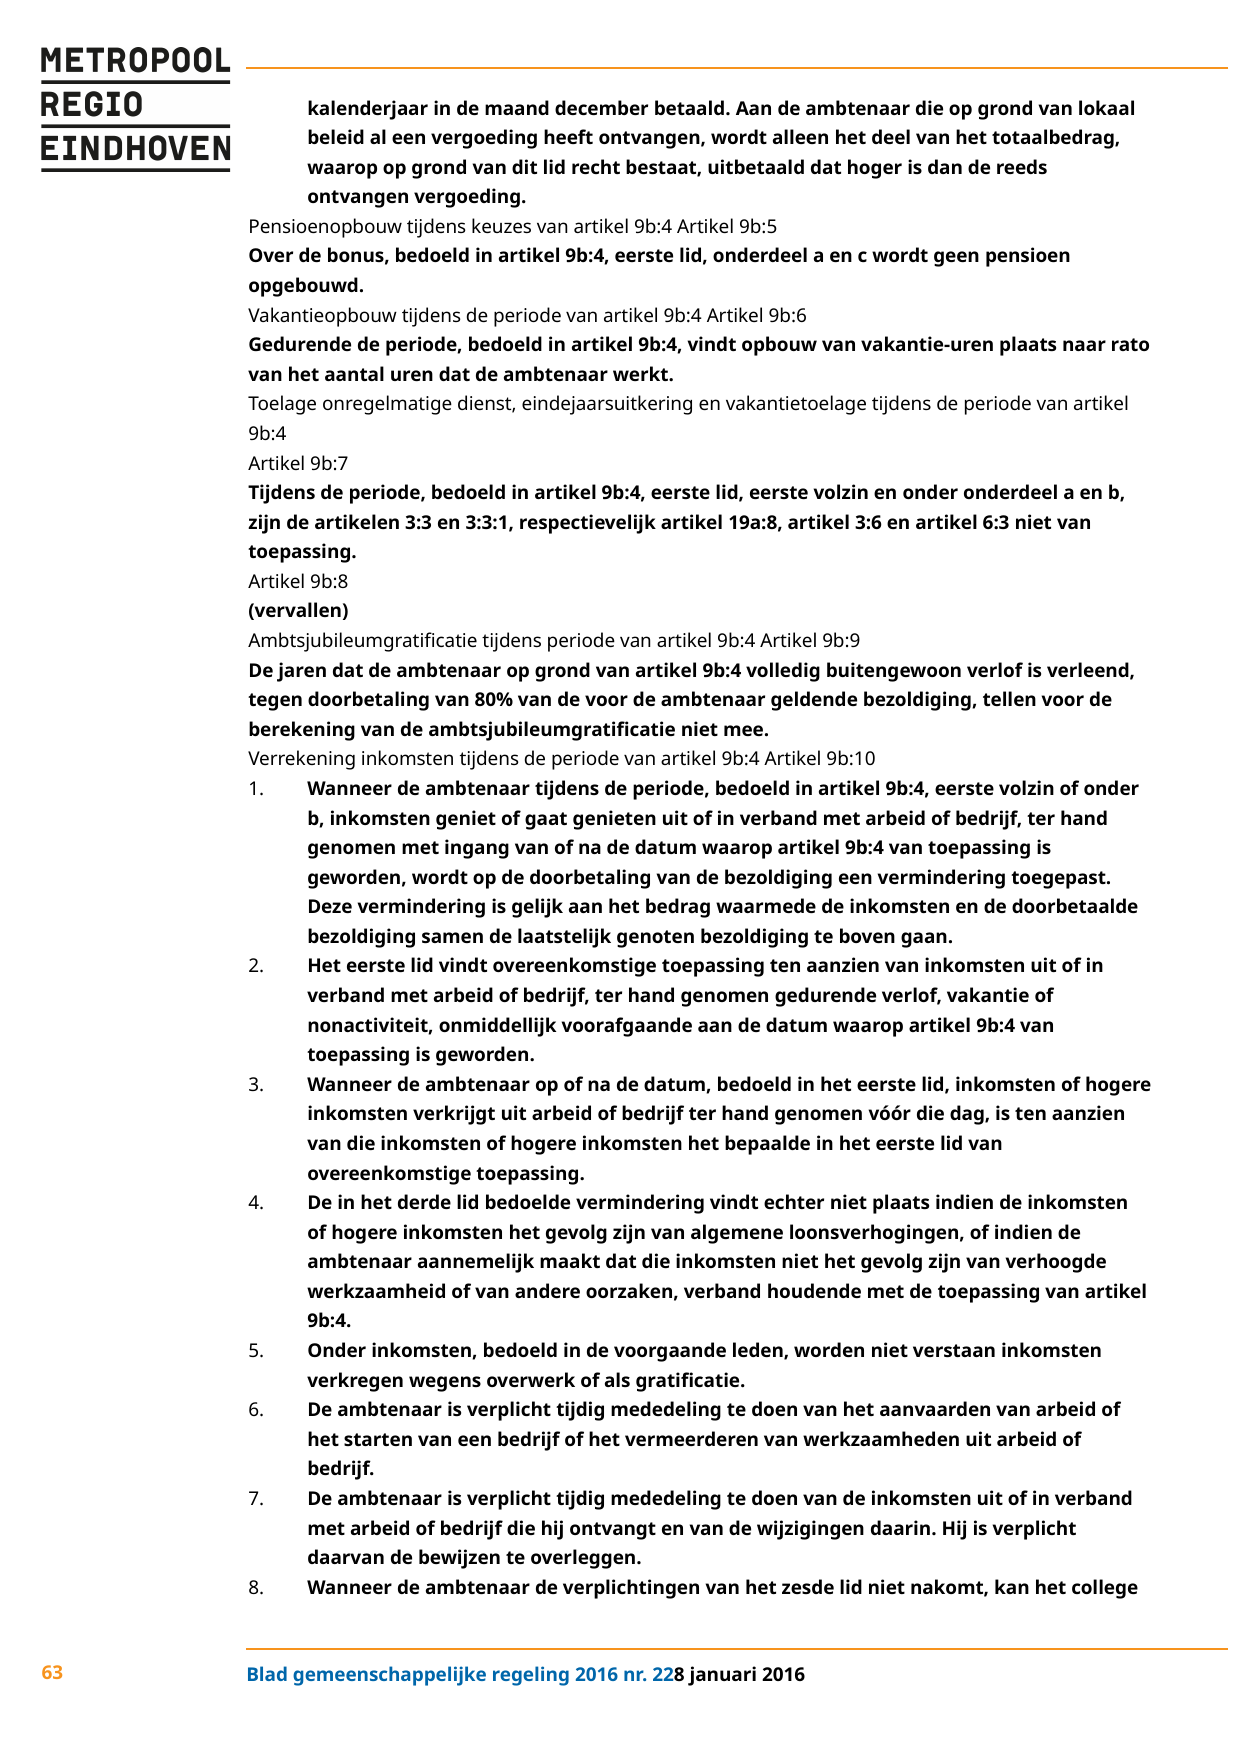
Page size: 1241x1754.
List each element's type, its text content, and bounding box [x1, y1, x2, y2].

picture [41, 47, 231, 172]
text De jaren dat de ambtenaar op grond van artikel 9b:4 volledig buitengewoon verlof is verleend, tegen doorbetaling van 80% van de voor de ambtenaar geldende bezoldiging, tellen voor de berekening van de ambtsjubileumgratificatie niet mee. [248, 657, 1152, 742]
list kalenderjaar in de maand december betaald. Aan de ambtenaar die op grond van lokaal beleid al een vergoeding heeft ontvangen, wordt alleen het deel van het totaalbedrag, waarop op grond van dit lid recht bestaat, uitbetaald dat hoger is dan de reeds ontvangen vergoeding. [248, 95, 1152, 209]
text Ambtsjubileumgratificatie tijdens periode van artikel 9b:4 Artikel 9b:9 [248, 627, 1152, 653]
text Toelage onregelmatige dienst, eindejaarsuitkering en vakantietoelage tijdens de periode van artikel 9b:4 [248, 391, 1152, 446]
text Verrekening inkomsten tijdens de periode van artikel 9b:4 Artikel 9b:10 [248, 746, 1152, 771]
list De in het derde lid bedoelde vermindering vindt echter niet plaats indien de inkomsten of hogere inkomsten het gevolg zijn van algemene loonsverhogingen, of indien de ambtenaar aannemelijk maakt dat die inkomsten niet het gevolg zijn van verhoogde werkzaamheid of van andere oorzaken, verband houdende met de toepassing van artikel 9b:4. [248, 1189, 1152, 1333]
text Artikel 9b:8 [248, 568, 1152, 594]
text Gedurende de periode, bedoeld in artikel 9b:4, vindt opbouw van vakantie-uren plaats naar rato van het aantal uren dat de ambtenaar werkt. [248, 331, 1152, 387]
list De ambtenaar is verplicht tijdig mededeling te doen van de inkomsten uit of in verband met arbeid of bedrijf die hij ontvangt en van de wijzigingen daarin. Hij is verplicht daarvan de bewijzen te overleggen. [248, 1485, 1152, 1570]
list Wanneer de ambtenaar de verplichtingen van het zesde lid niet nakomt, kan het college [248, 1574, 1152, 1600]
text (vervallen) [248, 598, 1152, 623]
list Onder inkomsten, bedoeld in de voorgaande leden, worden niet verstaan inkomsten verkregen wegens overwerk of als gratificatie. [248, 1337, 1152, 1393]
text Vakantieopbouw tijdens de periode van artikel 9b:4 Artikel 9b:6 [248, 302, 1152, 328]
list Wanneer de ambtenaar tijdens de periode, bedoeld in artikel 9b:4, eerste volzin of onder b, inkomsten geniet of gaat genieten uit of in verband met arbeid of bedrijf, ter hand genomen met ingang van of na de datum waarop artikel 9b:4 van toepassing is geworden, wordt op de doorbetaling van de bezoldiging een vermindering toegepast. Deze vermindering is gelijk aan het bedrag waarmede de inkomsten en de doorbetaalde bezoldiging samen de laatstelijk genoten bezoldiging te boven gaan. [248, 775, 1152, 949]
text Over de bonus, bedoeld in artikel 9b:4, eerste lid, onderdeel a en c wordt geen pensioen opgebouwd. [248, 243, 1152, 298]
list De ambtenaar is verplicht tijdig mededeling te doen van het aanvaarden van arbeid of het starten van een bedrijf of het vermeerderen van werkzaamheden uit arbeid of bedrijf. [248, 1396, 1152, 1481]
text Tijdens de periode, bedoeld in artikel 9b:4, eerste lid, eerste volzin en onder onderdeel a en b, zijn de artikelen 3:3 en 3:3:1, respectievelijk artikel 19a:8, artikel 3:6 en artikel 6:3 niet van toepassing. [248, 479, 1152, 564]
text Artikel 9b:7 [248, 450, 1152, 476]
list Wanneer de ambtenaar op of na de datum, bedoeld in het eerste lid, inkomsten of hogere inkomsten verkrijgt uit arbeid of bedrijf ter hand genomen vóór die dag, is ten aanzien van die inkomsten of hogere inkomsten het bepaalde in het eerste lid van overeenkomstige toepassing. [248, 1071, 1152, 1186]
list Het eerste lid vindt overeenkomstige toepassing ten aanzien van inkomsten uit of in verband met arbeid of bedrijf, ter hand genomen gedurende verlof, vakantie of nonactiviteit, onmiddellijk voorafgaande aan de datum waarop artikel 9b:4 van toepassing is geworden. [248, 953, 1152, 1067]
text Pensioenopbouw tijdens keuzes van artikel 9b:4 Artikel 9b:5 [248, 213, 1152, 239]
